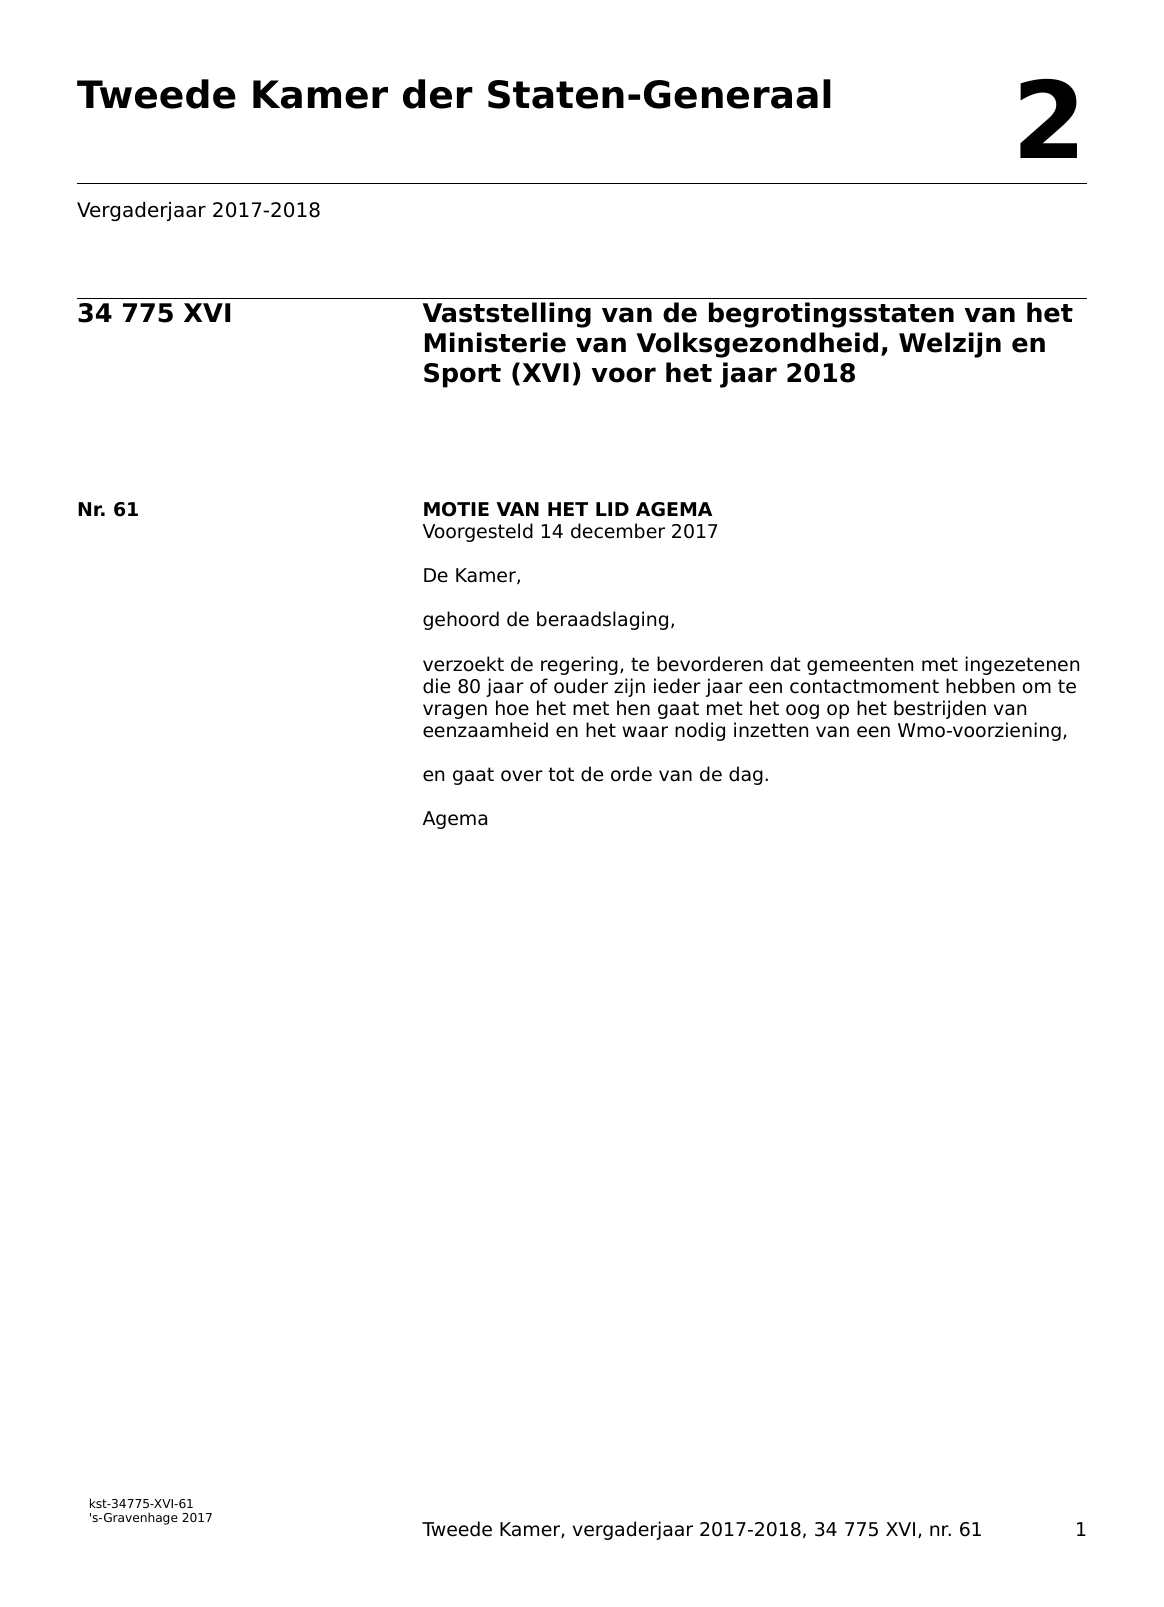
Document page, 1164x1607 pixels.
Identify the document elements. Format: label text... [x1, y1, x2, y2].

subtitle Nr. 61 MOTIE VAN HET LID AGEMA [77, 499, 1087, 521]
text verzoekt de regering, te bevorderen dat gemeenten met ingezetenen die 80 jaar of ouder zijn ieder jaar een contactmoment hebben om te vragen hoe het met hen gaat met het oog op het bestrijden van eenzaamheid en het waar nodig inzetten van een Wmo-voorziening, [422, 653, 1087, 741]
text De Kamer, [422, 565, 1087, 587]
table_header 2 [886, 59, 1087, 183]
text en gaat over tot de orde van de dag. [422, 764, 1087, 786]
text gehoord de beraadslaging, [422, 609, 1087, 631]
text Agema [422, 808, 1087, 830]
text kst-34775-XVI-61 [88, 1497, 323, 1511]
text Voorgesteld 14 december 2017 [422, 521, 1087, 543]
text 's-Gravenhage 2017 [88, 1511, 323, 1525]
table_header Tweede Kamer der Staten-Generaal [77, 59, 886, 183]
subtitle 34 775 XVI Vaststelling van de begrotingsstaten van het Ministerie van Volksgezondheid, Welzijn en Sport (XVI) voor het jaar 2018 [77, 299, 1087, 388]
table_cell Vergaderjaar 2017-2018 [77, 184, 1087, 298]
